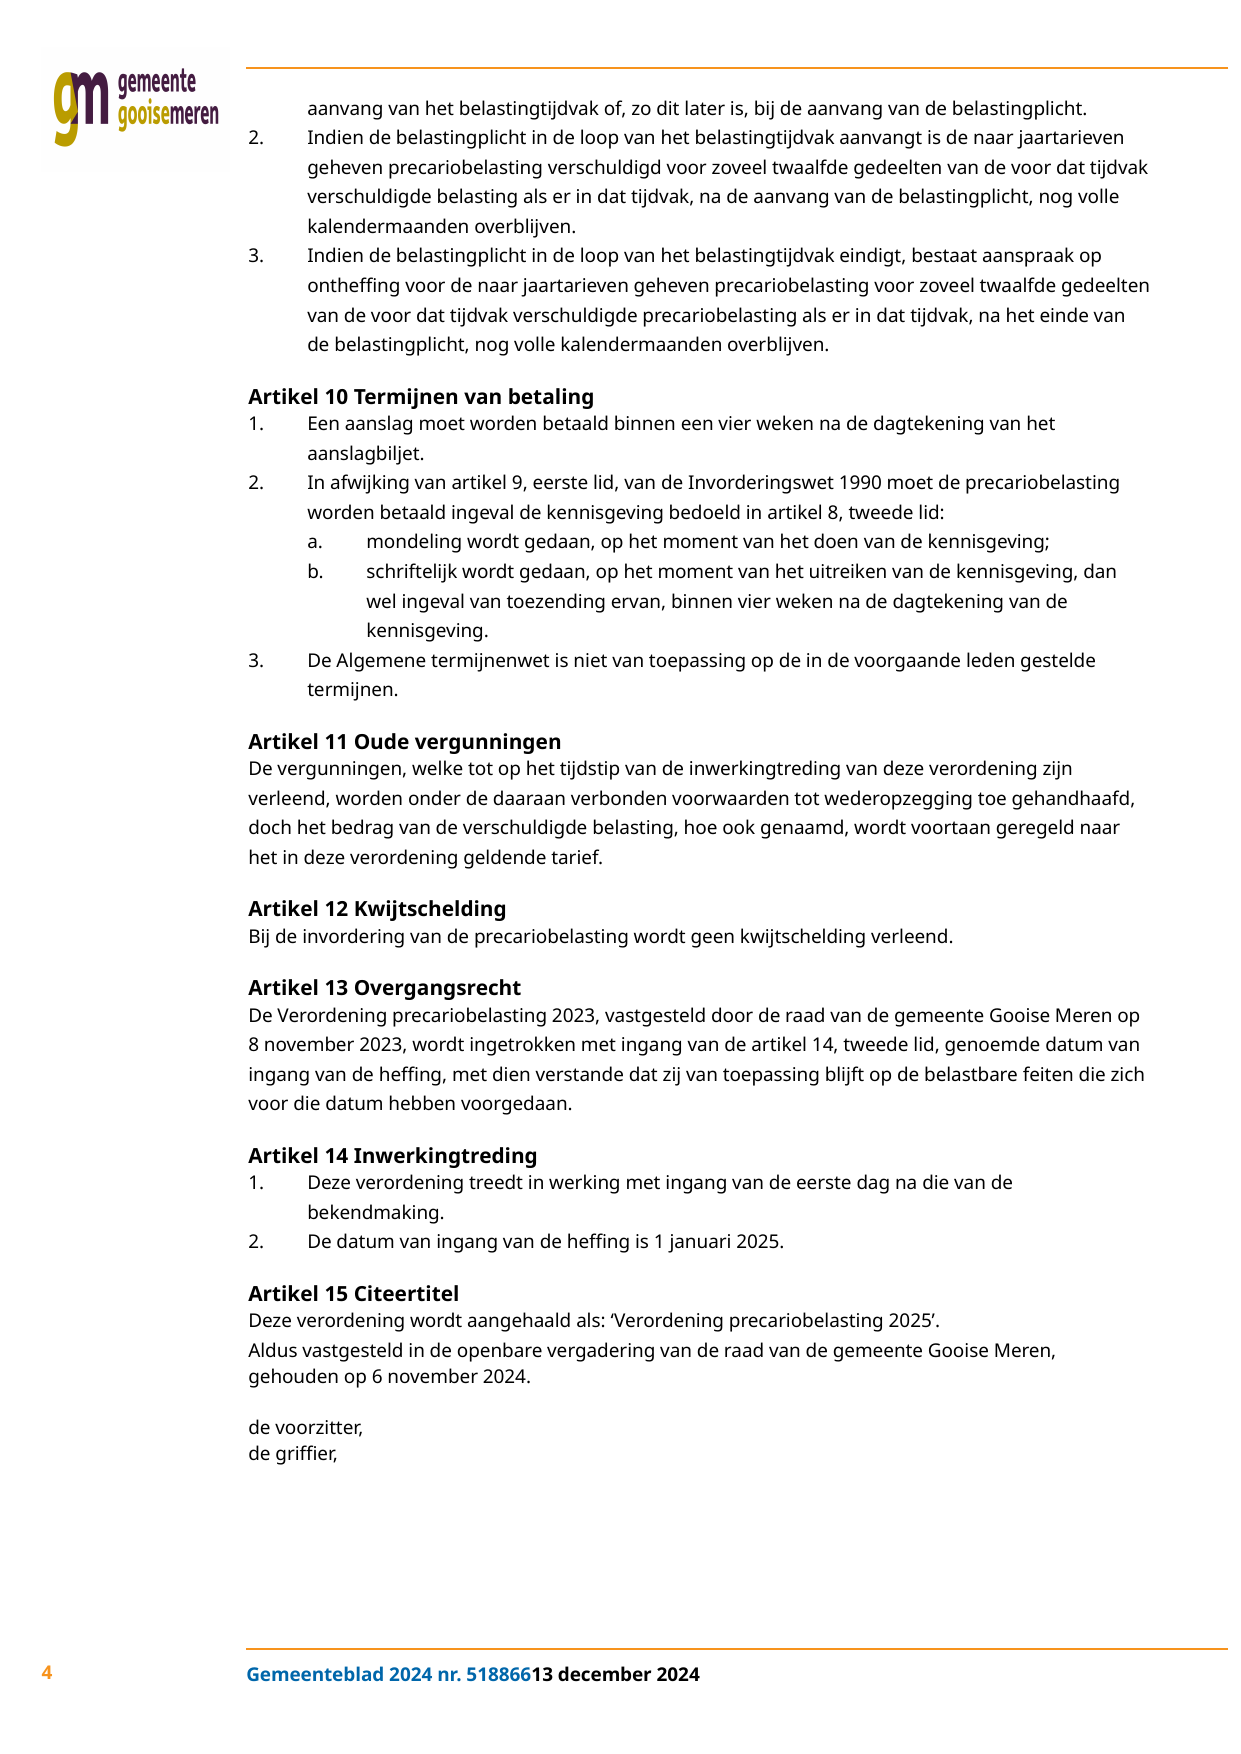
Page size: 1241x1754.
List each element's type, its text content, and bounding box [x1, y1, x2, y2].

text Artikel 11 Oude vergunningen [248, 727, 1152, 755]
text Bij de invordering van de precariobelasting wordt geen kwijtschelding verleend. [248, 923, 1152, 949]
text De vergunningen, welke tot op het tijdstip van de inwerkingtreding van deze verordening zijn verleend, worden onder de daaraan verbonden voorwaarden tot wederopzegging toe gehandhaafd, doch het bedrag van de verschuldigde belasting, hoe ook genaamd, wordt voortaan geregeld naar het in deze verordening geldende tarief. [248, 755, 1152, 870]
text de voorzitter, [248, 1414, 1152, 1440]
text Artikel 12 Kwijtschelding [248, 894, 1152, 923]
list De Algemene termijnenwet is niet van toepassing op de in de voorgaande leden gestelde termijnen. [248, 647, 1152, 702]
list Indien de belastingplicht in de loop van het belastingtijdvak eindigt, bestaat aanspraak op ontheffing voor de naar jaartarieven geheven precariobelasting voor zoveel twaalfde gedeelten van de voor dat tijdvak verschuldigde precariobelasting als er in dat tijdvak, na het einde van de belastingplicht, nog volle kalendermaanden overblijven. [248, 243, 1152, 357]
list De datum van ingang van de heffing is 1 januari 2025. [248, 1229, 1152, 1254]
text Aldus vastgesteld in de openbare vergadering van de raad van de gemeente Gooise Meren, gehouden op 6 november 2024. [248, 1337, 1152, 1388]
text Artikel 15 Citeertitel [248, 1279, 1152, 1307]
list In afwijking van artikel 9, eerste lid, van de Invorderingswet 1990 moet de precariobelasting worden betaald ingeval de kennisgeving bedoeld in artikel 8, tweede lid: [248, 469, 1152, 525]
text de griffier, [248, 1440, 1152, 1466]
text Artikel 13 Overgangsrecht [248, 973, 1152, 1002]
list Een aanslag moet worden betaald binnen een vier weken na de dagtekening van het aanslagbiljet. [248, 410, 1152, 466]
list Deze verordening treedt in werking met ingang van de eerste dag na die van de bekendmaking. [248, 1169, 1152, 1225]
picture [41, 47, 231, 172]
text Artikel 14 Inwerkingtreding [248, 1141, 1152, 1169]
list mondeling wordt gedaan, op het moment van het doen van de kennisgeving; [307, 529, 1152, 554]
text Artikel 10 Termijnen van betaling [248, 382, 1152, 410]
list Indien de belastingplicht in de loop van het belastingtijdvak aanvangt is de naar jaartarieven geheven precariobelasting verschuldigd voor zoveel twaalfde gedeelten van de voor dat tijdvak verschuldigde belasting als er in dat tijdvak, na de aanvang van de belastingplicht, nog volle kalendermaanden overblijven. [248, 124, 1152, 239]
list schriftelijk wordt gedaan, op het moment van het uitreiken van de kennisgeving, dan wel ingeval van toezending ervan, binnen vier weken na de dagtekening van de kennisgeving. [307, 558, 1152, 643]
text De Verordening precariobelasting 2023, vastgesteld door de raad van de gemeente Gooise Meren op 8 november 2023, wordt ingetrokken met ingang van de artikel 14, tweede lid, genoemde datum van ingang van de heffing, met dien verstande dat zij van toepassing blijft op de belastbare feiten die zich voor die datum hebben voorgedaan. [248, 1002, 1152, 1116]
text Deze verordening wordt aangehaald als: ‘Verordening precariobelasting 2025’. [248, 1307, 1152, 1333]
list aanvang van het belastingtijdvak of, zo dit later is, bij de aanvang van de belastingplicht. [248, 95, 1152, 121]
